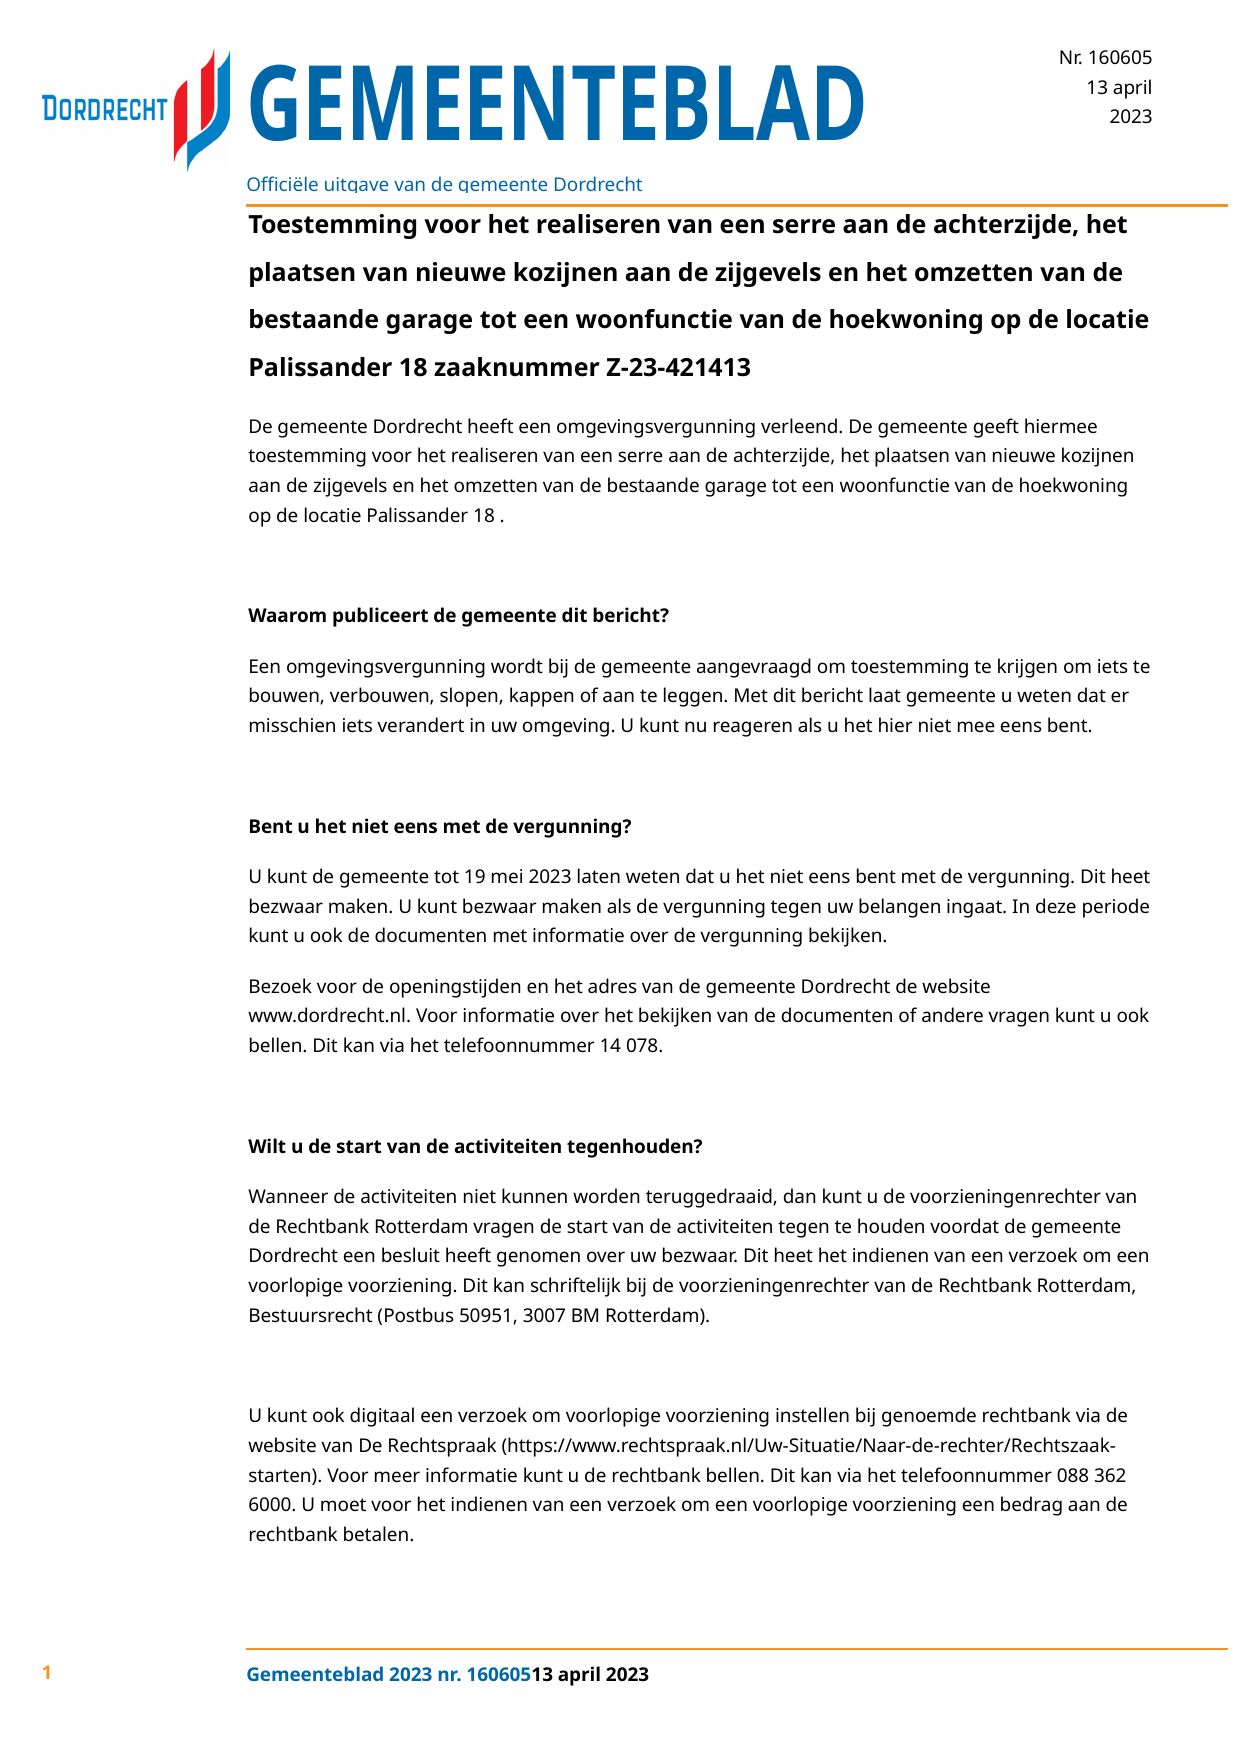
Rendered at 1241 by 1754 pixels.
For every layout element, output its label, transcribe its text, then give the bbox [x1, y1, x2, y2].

text Waarom publiceert de gemeente dit bericht? [248, 603, 1152, 628]
text U kunt de gemeente tot 19 mei 2023 laten weten dat u het niet eens bent met de vergunning. Dit heet bezwaar maken. U kunt bezwaar maken als de vergunning tegen uw belangen ingaat. In deze periode kunt u ook de documenten met informatie over de vergunning bekijken. [248, 863, 1152, 948]
picture [41, 47, 231, 172]
text De gemeente Dordrecht heeft een omgevingsvergunning verleend. De gemeente geeft hiermee toestemming voor het realiseren van een serre aan de achterzijde, het plaatsen van nieuwe kozijnen aan de zijgevels en het omzetten van de bestaande garage tot een woonfunctie van de hoekwoning op de locatie Palissander 18 . [248, 413, 1152, 528]
text U kunt ook digitaal een verzoek om voorlopige voorziening instellen bij genoemde rechtbank via de website van De Rechtspraak (https://www.rechtspraak.nl/Uw-Situatie/Naar-de-rechter/Rechtszaak-starten). Voor meer informatie kunt u de rechtbank bellen. Dit kan via het telefoonnummer 088 362 6000. U moet voor het indienen van een verzoek om een voorlopige voorziening een bedrag aan de rechtbank betalen. [248, 1403, 1152, 1547]
text Een omgevingsvergunning wordt bij de gemeente aangevraagd om toestemming te krijgen om iets te bouwen, verbouwen, slopen, kappen of aan te leggen. Met dit bericht laat gemeente u weten dat er misschien iets verandert in uw omgeving. U kunt nu reageren als u het hier niet mee eens bent. [248, 653, 1152, 738]
text Bent u het niet eens met de vergunning? [248, 813, 1152, 839]
text Wanneer de activiteiten niet kunnen worden teruggedraaid, dan kunt u de voorzieningenrechter van de Rechtbank Rotterdam vragen de start van de activiteiten tegen te houden voordat de gemeente Dordrecht een besluit heeft genomen over uw bezwaar. Dit heet het indienen van een verzoek om een voorlopige voorziening. Dit kan schriftelijk bij de voorzieningenrechter van de Rechtbank Rotterdam, Bestuursrecht (Postbus 50951, 3007 BM Rotterdam). [248, 1183, 1152, 1328]
text Bezoek voor de openingstijden en het adres van de gemeente Dordrecht de website www.dordrecht.nl. Voor informatie over het bekijken van de documenten of andere vragen kunt u ook bellen. Dit kan via het telefoonnummer 14 078. [248, 973, 1152, 1058]
text Toestemming voor het realiseren van een serre aan de achterzijde, het plaatsen van nieuwe kozijnen aan de zijgevels en het omzetten van de bestaande garage tot een woonfunctie van de hoekwoning op de locatie Palissander 18 zaaknummer Z-23-421413 [248, 207, 1152, 384]
text Wilt u de start van de activiteiten tegenhouden? [248, 1133, 1152, 1159]
